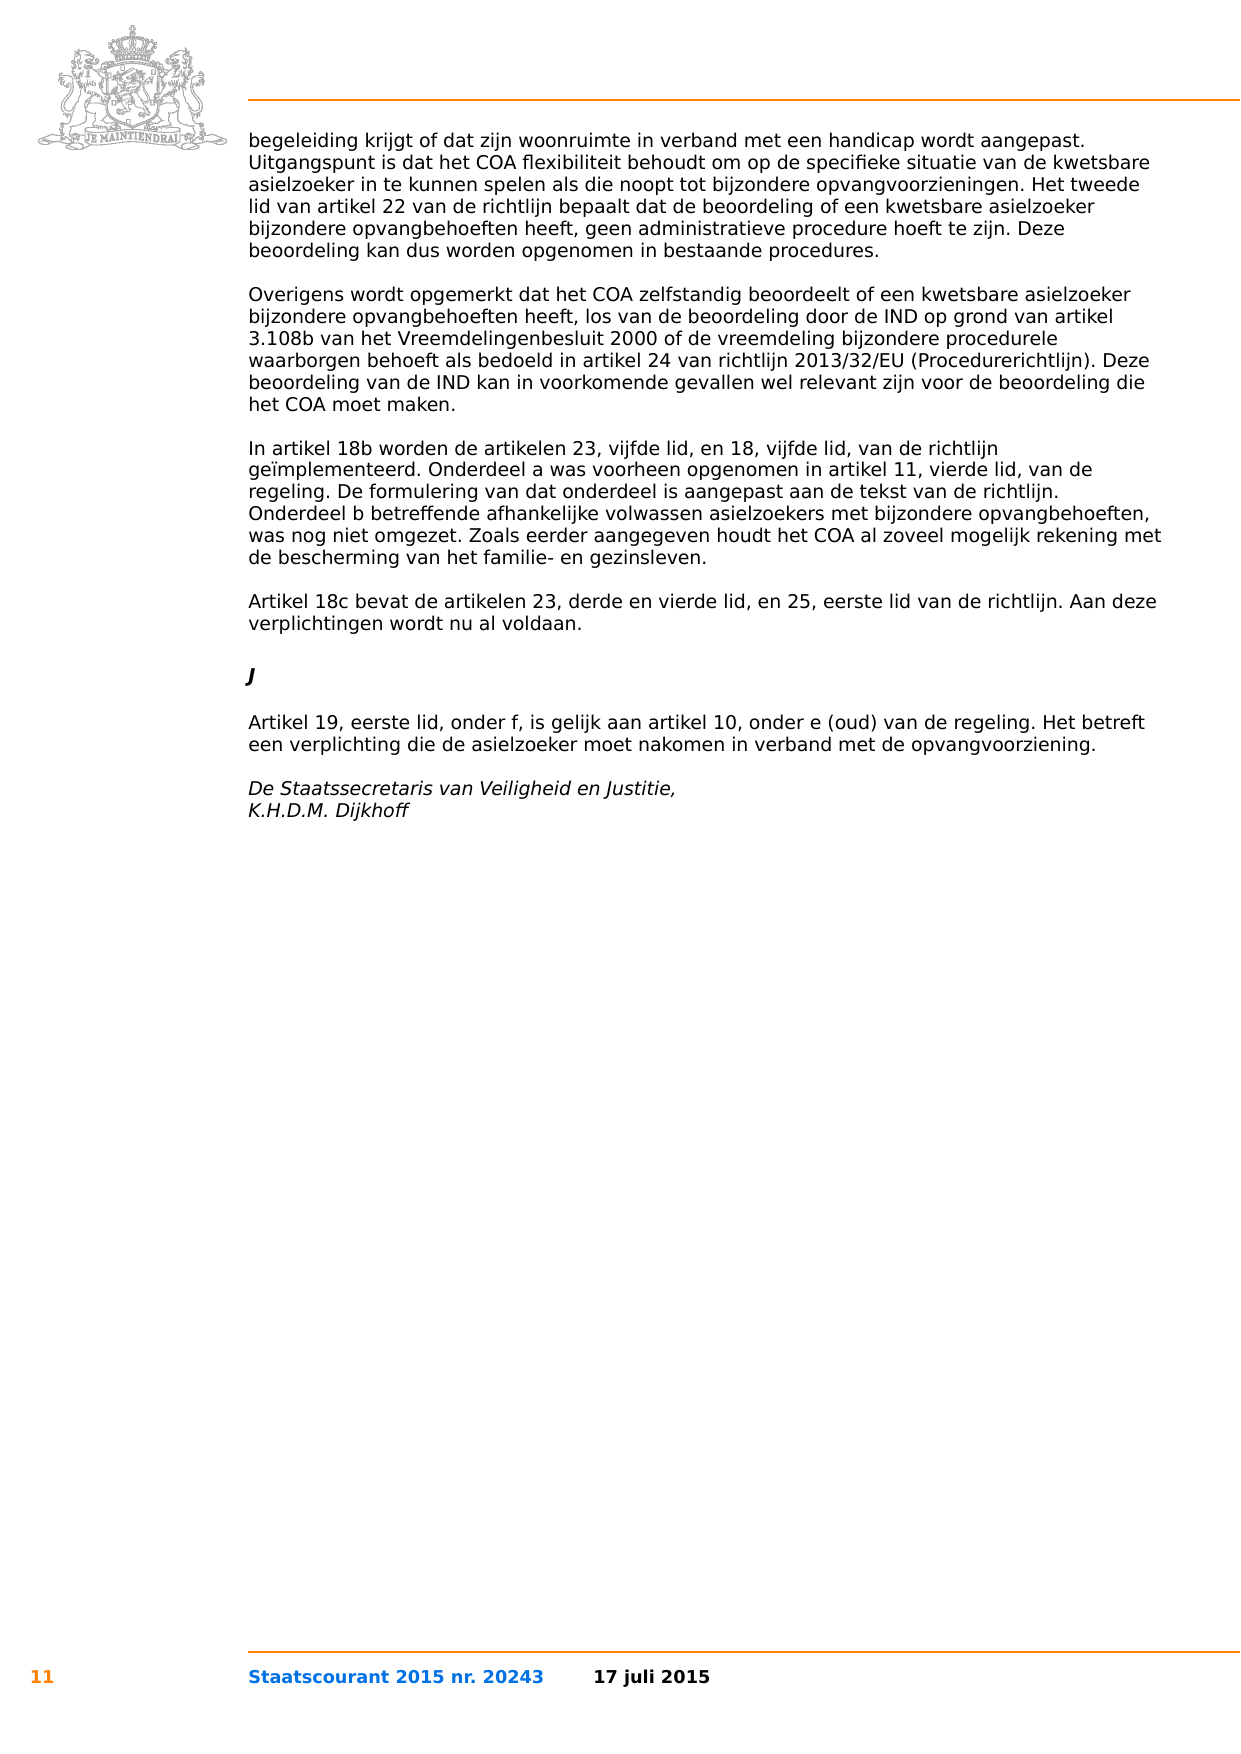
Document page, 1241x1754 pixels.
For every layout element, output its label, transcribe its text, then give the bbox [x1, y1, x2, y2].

text In artikel 18b worden de artikelen 23, vijfde lid, en 18, vijfde lid, van de richtlijn geïmplementeerd. Onderdeel a was voorheen opgenomen in artikel 11, vierde lid, van de regeling. De formulering van dat onderdeel is aangepast aan de tekst van de richtlijn. Onderdeel b betreffende afhankelijke volwassen asielzoekers met bijzondere opvangbehoeften, was nog niet omgezet. Zoals eerder aangegeven houdt het COA al zoveel mogelijk rekening met de bescherming van het familie- en gezinsleven. [248, 437, 1163, 569]
picture [38, 25, 227, 150]
text Artikel 18c bevat de artikelen 23, derde en vierde lid, en 25, eerste lid van de richtlijn. Aan deze verplichtingen wordt nu al voldaan. [248, 591, 1163, 635]
text Overigens wordt opgemerkt dat het COA zelfstandig beoordeelt of een kwetsbare asielzoeker bijzondere opvangbehoeften heeft, los van de beoordeling door de IND op grond van artikel 3.108b van het Vreemdelingenbesluit 2000 of de vreemdeling bijzondere procedurele waarborgen behoeft als bedoeld in artikel 24 van richtlijn 2013/32/EU (Procedurerichtlijn). Deze beoordeling van de IND kan in voorkomende gevallen wel relevant zijn voor de beoordeling die het COA moet maken. [248, 284, 1163, 416]
subtitle J [248, 665, 1163, 687]
text Artikel 19, eerste lid, onder f, is gelijk aan artikel 10, onder e (oud) van de regeling. Het betreft een verplichting die de asielzoeker moet nakomen in verband met de opvangvoorziening. [248, 712, 1163, 756]
text De Staatssecretaris van Veiligheid en Justitie, K.H.D.M. Dijkhoff [248, 778, 1163, 822]
text begeleiding krijgt of dat zijn woonruimte in verband met een handicap wordt aangepast. Uitgangspunt is dat het COA flexibiliteit behoudt om op de specifieke situatie van de kwetsbare asielzoeker in te kunnen spelen als die noopt tot bijzondere opvangvoorzieningen. Het tweede lid van artikel 22 van de richtlijn bepaalt dat de beoordeling of een kwetsbare asielzoeker bijzondere opvangbehoeften heeft, geen administratieve procedure hoeft te zijn. Deze beoordeling kan dus worden opgenomen in bestaande procedures. [248, 130, 1163, 262]
